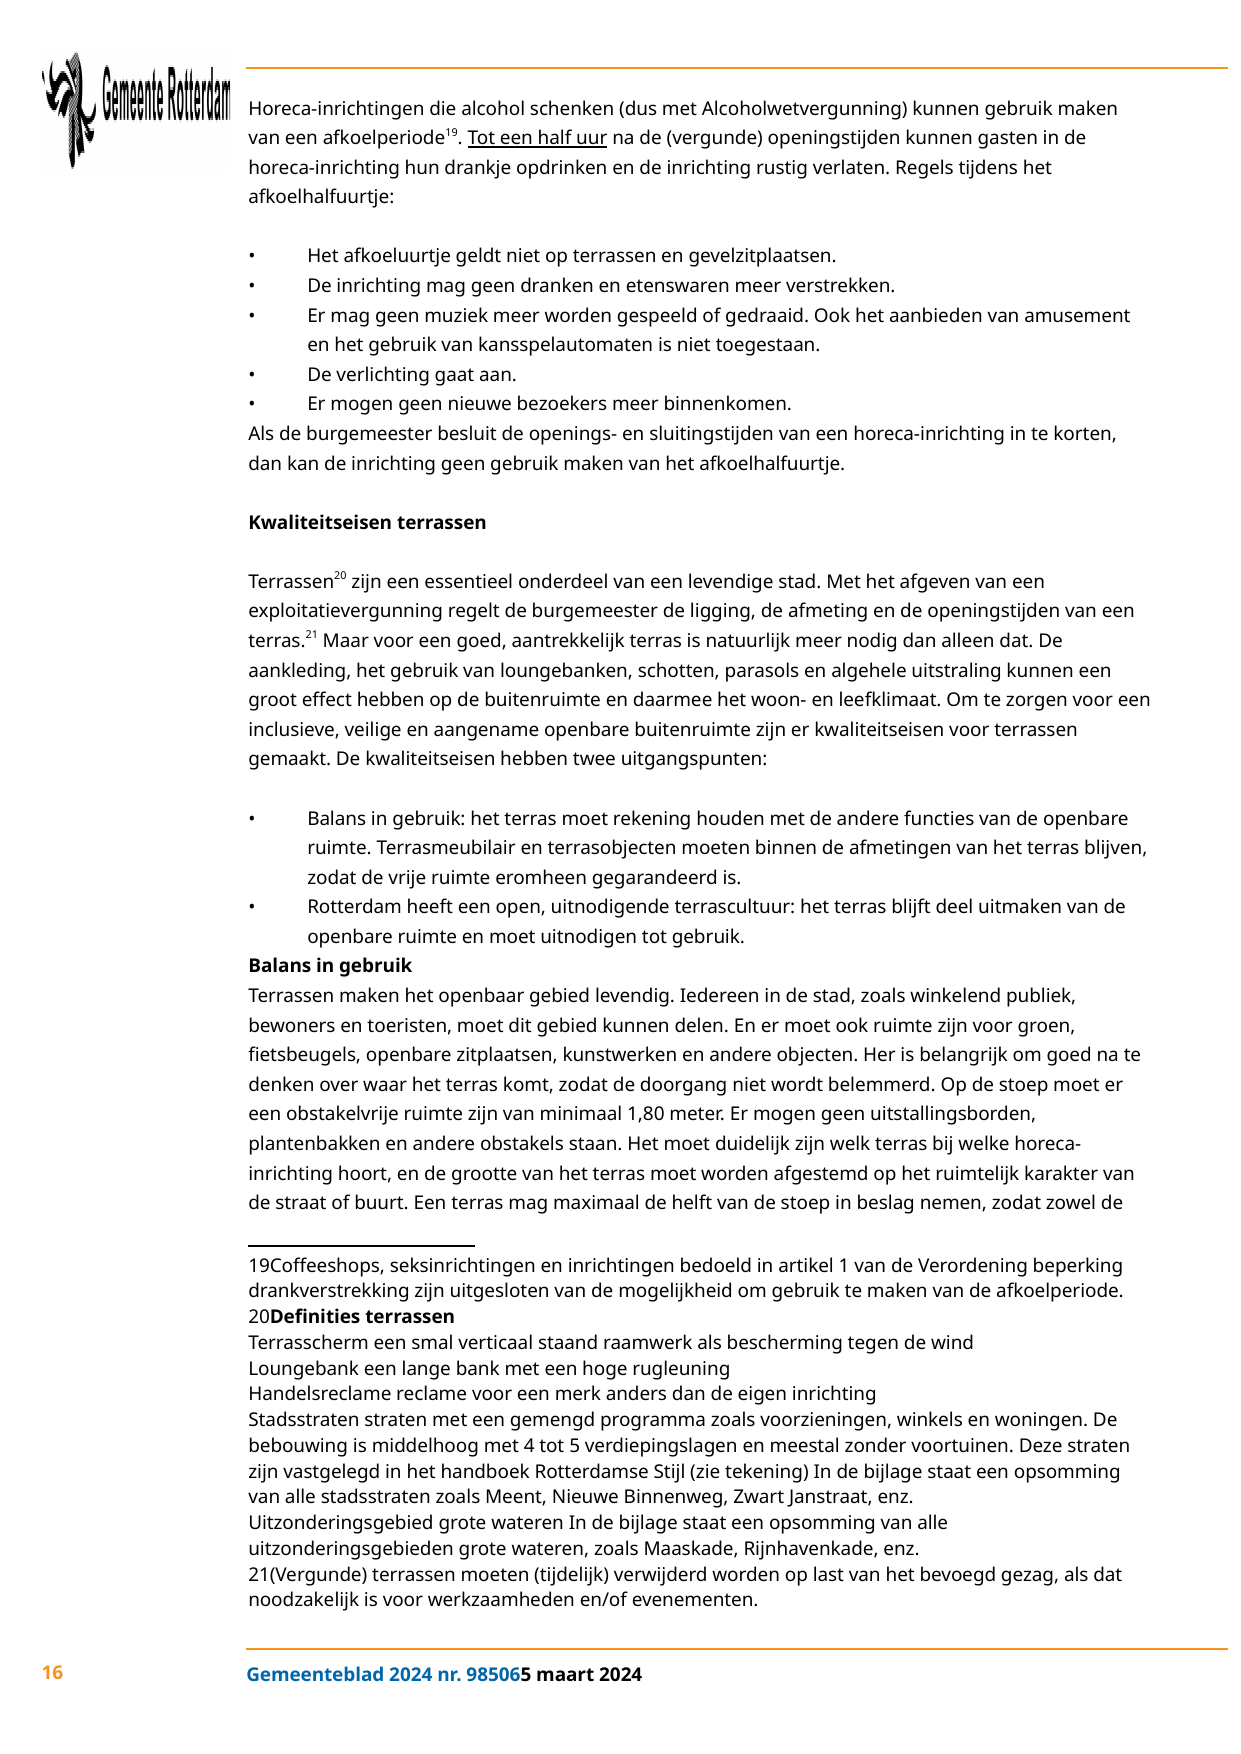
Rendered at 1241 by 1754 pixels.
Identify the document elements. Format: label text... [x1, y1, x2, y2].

text Loungebank een lange bank met een hoge rugleuning [248, 1355, 1152, 1381]
text Kwaliteitseisen terrassen [248, 509, 1152, 535]
list De verlichting gaat aan. [248, 361, 1152, 387]
text Definities terrassen [248, 1303, 1152, 1329]
list Er mag geen muziek meer worden gespeeld of gedraaid. Ook het aanbieden van amusement en het gebruik van kansspelautomaten is niet toegestaan. [248, 302, 1152, 357]
text Terrasscherm een smal verticaal staand raamwerk als bescherming tegen de wind [248, 1329, 1152, 1355]
picture [41, 47, 231, 172]
text Als de burgemeester besluit de openings- en sluitingstijden van een horeca-inrichting in te korten, dan kan de inrichting geen gebruik maken van het afkoelhalfuurtje. [248, 420, 1152, 476]
list Balans in gebruik: het terras moet rekening houden met de andere functies van de openbare ruimte. Terrasmeubilair en terrasobjecten moeten binnen de afmetingen van het terras blijven, zodat de vrije ruimte eromheen gegarandeerd is. [248, 805, 1152, 890]
text Handelsreclame reclame voor een merk anders dan de eigen inrichting [248, 1381, 1152, 1406]
list Rotterdam heeft een open, uitnodigende terrascultuur: het terras blijft deel uitmaken van de openbare ruimte en moet uitnodigen tot gebruik. [248, 893, 1152, 949]
text Stadsstraten straten met een gemengd programma zoals voorzieningen, winkels en woningen. De bebouwing is middelhoog met 4 tot 5 verdiepingslagen en meestal zonder voortuinen. Deze straten zijn vastgelegd in het handboek Rotterdamse Stijl (zie tekening) In de bijlage staat een opsomming van alle stadsstraten zoals Meent, Nieuwe Binnenweg, Zwart Janstraat, enz. [248, 1406, 1152, 1509]
text Coffeeshops, seksinrichtingen en inrichtingen bedoeld in artikel 1 van de Verordening beperking drankverstrekking zijn uitgesloten van de mogelijkheid om gebruik te maken van de afkoelperiode. [248, 1252, 1152, 1303]
text Balans in gebruik [248, 953, 1152, 978]
list Het afkoeluurtje geldt niet op terrassen en gevelzitplaatsen. [248, 243, 1152, 268]
text Terrassen maken het openbaar gebied levendig. Iedereen in de stad, zoals winkelend publiek, bewoners en toeristen, moet dit gebied kunnen delen. En er moet ook ruimte zijn voor groen, fietsbeugels, openbare zitplaatsen, kunstwerken en andere objecten. Her is belangrijk om goed na te denken over waar het terras komt, zodat de doorgang niet wordt belemmerd. Op de stoep moet er een obstakelvrije ruimte zijn van minimaal 1,80 meter. Er mogen geen uitstallingsborden, plantenbakken en andere obstakels staan. Het moet duidelijk zijn welk terras bij welke horeca-inrichting hoort, en de grootte van het terras moet worden afgestemd op het ruimtelijk karakter van de straat of buurt. Een terras mag maximaal de helft van de stoep in beslag nemen, zodat zowel de [248, 982, 1152, 1215]
list Er mogen geen nieuwe bezoekers meer binnenkomen. [248, 391, 1152, 416]
text Uitzonderingsgebied grote wateren In de bijlage staat een opsomming van alle uitzonderingsgebieden grote wateren, zoals Maaskade, Rijnhavenkade, enz. [248, 1509, 1152, 1561]
text Horeca-inrichtingen die alcohol schenken (dus met Alcoholwetvergunning) kunnen gebruik maken van een afkoelperiode. Tot een half uur na de (vergunde) openingstijden kunnen gasten in de horeca-inrichting hun drankje opdrinken en de inrichting rustig verlaten. Regels tijdens het afkoelhalfuurtje: [248, 95, 1152, 209]
list De inrichting mag geen dranken en etenswaren meer verstrekken. [248, 272, 1152, 298]
text (Vergunde) terrassen moeten (tijdelijk) verwijderd worden op last van het bevoegd gezag, als dat noodzakelijk is voor werkzaamheden en/of evenementen. [248, 1561, 1152, 1612]
text Terrassen zijn een essentieel onderdeel van een levendige stad. Met het afgeven van een exploitatievergunning regelt de burgemeester de ligging, de afmeting en de openingstijden van een terras. Maar voor een goed, aantrekkelijk terras is natuurlijk meer nodig dan alleen dat. De aankleding, het gebruik van loungebanken, schotten, parasols en algehele uitstraling kunnen een groot effect hebben op de buitenruimte en daarmee het woon- en leefklimaat. Om te zorgen voor een inclusieve, veilige en aangename openbare buitenruimte zijn er kwaliteitseisen voor terrassen gemaakt. De kwaliteitseisen hebben twee uitgangspunten: [248, 568, 1152, 771]
